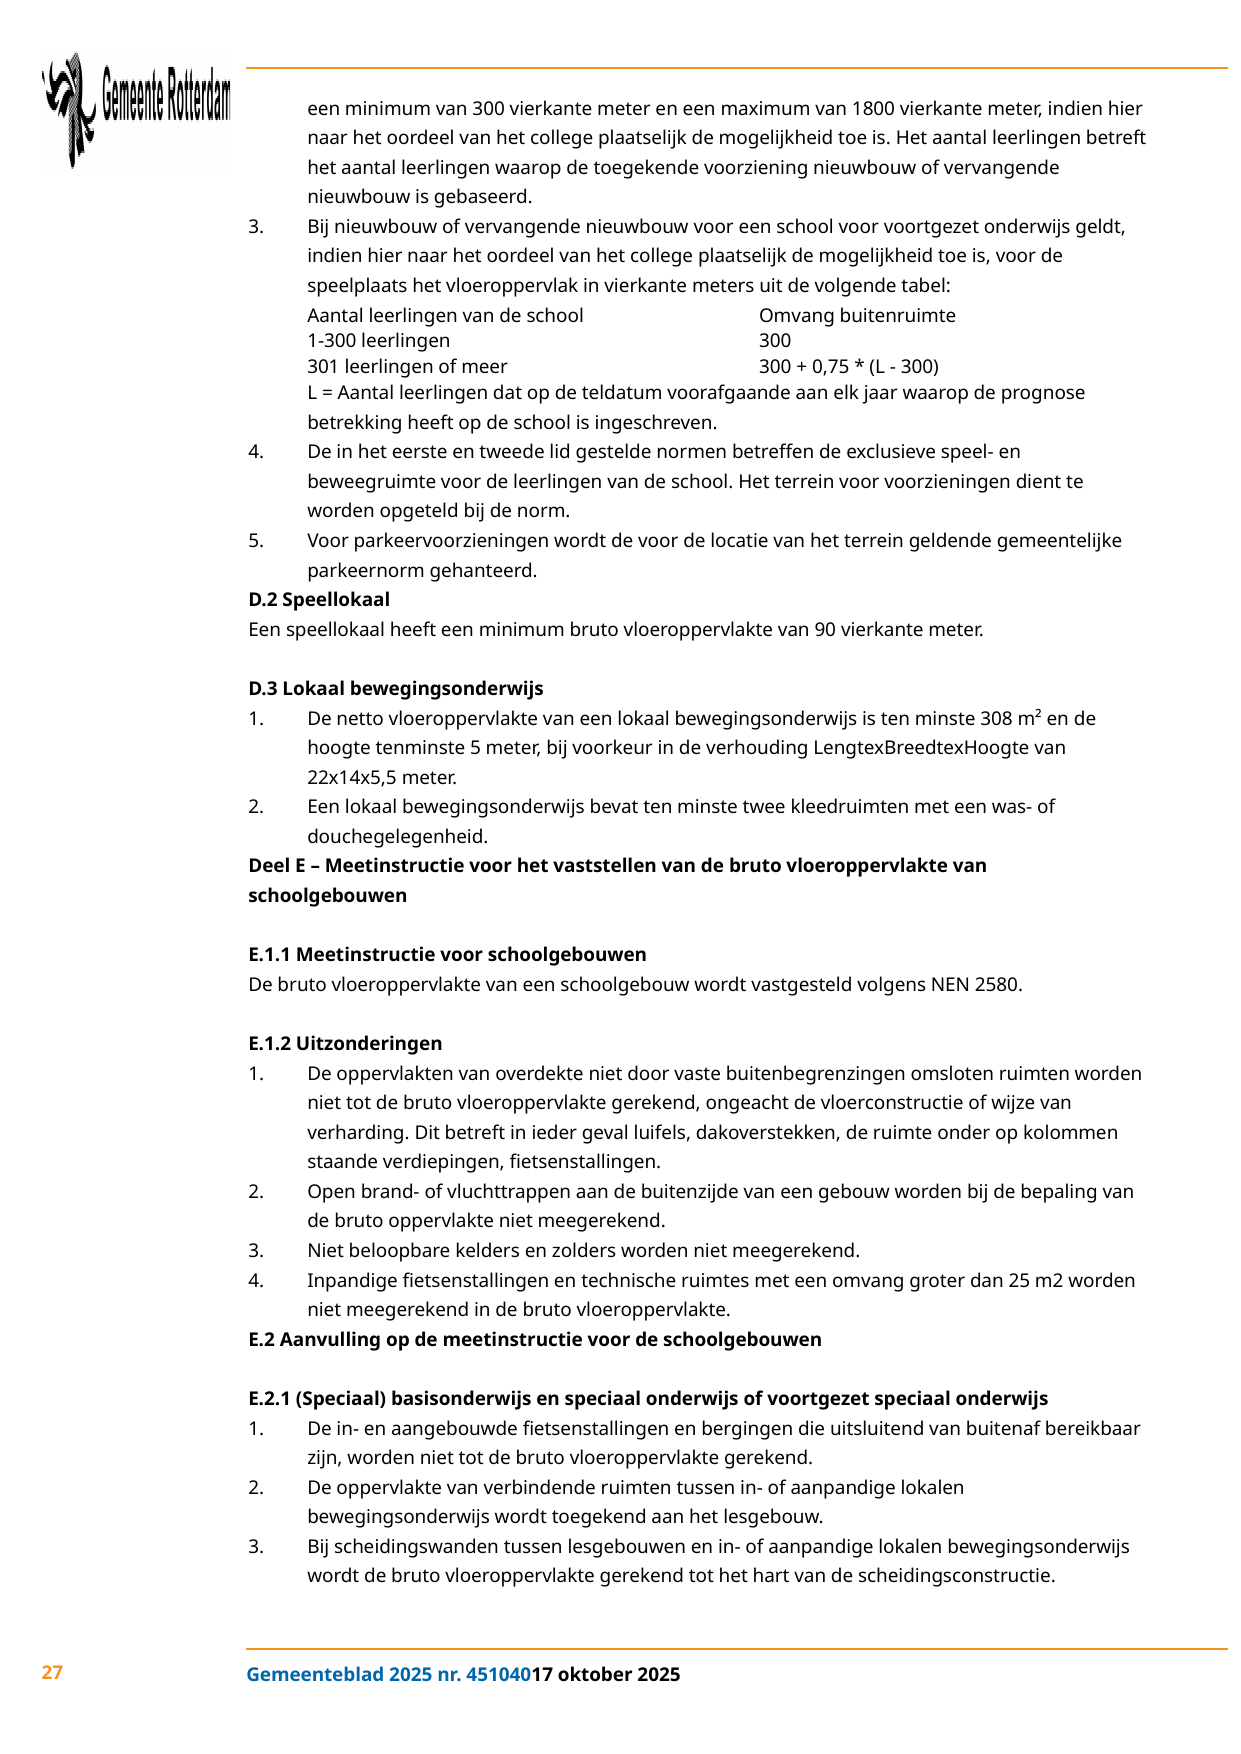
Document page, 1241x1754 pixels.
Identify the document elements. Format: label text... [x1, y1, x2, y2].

text Een speellokaal heeft een minimum bruto vloeroppervlakte van 90 vierkante meter. [248, 616, 1152, 642]
list Een lokaal bewegingsonderwijs bevat ten minste twee kleedruimten met een was- of douchegelegenheid. [248, 793, 1152, 849]
text E.2.1 (Speciaal) basisonderwijs en speciaal onderwijs of voortgezet speciaal onderwijs [248, 1385, 1152, 1411]
list Open brand- of vluchttrappen aan de buitenzijde van een gebouw worden bij de bepaling van de bruto oppervlakte niet meegerekend. [248, 1178, 1152, 1233]
table_cell 1-300 leerlingen [307, 328, 759, 353]
text Deel E – Meetinstructie voor het vaststellen van de bruto vloeroppervlakte van schoolgebouwen [248, 853, 1152, 908]
table_header Aantal leerlingen van de school [307, 302, 759, 328]
list een minimum van 300 vierkante meter en een maximum van 1800 vierkante meter, indien hier naar het oordeel van het college plaatselijk de mogelijkheid toe is. Het aantal leerlingen betreft het aantal leerlingen waarop de toegekende voorziening nieuwbouw of vervangende nieuwbouw is gebaseerd. [248, 95, 1152, 209]
list Niet beloopbare kelders en zolders worden niet meegerekend. [248, 1237, 1152, 1263]
picture [41, 47, 231, 172]
text E.1.2 Uitzonderingen [248, 1030, 1152, 1056]
list De in- en aangebouwde fietsenstallingen en bergingen die uitsluitend van buitenaf bereikbaar zijn, worden niet tot de bruto vloeroppervlakte gerekend. [248, 1415, 1152, 1470]
list Bij nieuwbouw of vervangende nieuwbouw voor een school voor voortgezet onderwijs geldt, indien hier naar het oordeel van het college plaatselijk de mogelijkheid toe is, voor de speelplaats het vloeroppervlak in vierkante meters uit de volgende tabel: [248, 213, 1152, 298]
list De oppervlakten van overdekte niet door vaste buitenbegrenzingen omsloten ruimten worden niet tot de bruto vloeroppervlakte gerekend, ongeacht de vloerconstructie of wijze van verharding. Dit betreft in ieder geval luifels, dakoverstekken, de ruimte onder op kolommen staande verdiepingen, fietsenstallingen. [248, 1060, 1152, 1174]
list Voor parkeervoorzieningen wordt de voor de locatie van het terrein geldende gemeentelijke parkeernorm gehanteerd. [248, 527, 1152, 582]
text E.2 Aanvulling op de meetinstructie voor de schoolgebouwen [248, 1326, 1152, 1352]
table_cell 300 [759, 328, 1211, 353]
list Bij scheidingswanden tussen lesgebouwen en in- of aanpandige lokalen bewegingsonderwijs wordt de bruto vloeroppervlakte gerekend tot het hart van de scheidingsconstructie. [248, 1533, 1152, 1588]
list Inpandige fietsenstallingen en technische ruimtes met een omvang groter dan 25 m2 worden niet meegerekend in de bruto vloeroppervlakte. [248, 1267, 1152, 1322]
list De oppervlakte van verbindende ruimten tussen in- of aanpandige lokalen bewegingsonderwijs wordt toegekend aan het lesgebouw. [248, 1474, 1152, 1529]
text D.3 Lokaal bewegingsonderwijs [248, 675, 1152, 701]
table_cell 301 leerlingen of meer [307, 354, 759, 379]
text De bruto vloeroppervlakte van een schoolgebouw wordt vastgesteld volgens NEN 2580. [248, 971, 1152, 997]
list L = Aantal leerlingen dat op de teldatum voorafgaande aan elk jaar waarop de prognose betrekking heeft op de school is ingeschreven. [248, 379, 1152, 434]
table_header Omvang buitenruimte [759, 302, 1211, 328]
list De in het eerste en tweede lid gestelde normen betreffen de exclusieve speel- en beweegruimte voor de leerlingen van de school. Het terrein voor voorzieningen dient te worden opgeteld bij de norm. [248, 438, 1152, 523]
text D.2 Speellokaal [248, 586, 1152, 612]
text E.1.1 Meetinstructie voor schoolgebouwen [248, 941, 1152, 967]
list De netto vloeroppervlakte van een lokaal bewegingsonderwijs is ten minste 308 m² en de hoogte tenminste 5 meter, bij voorkeur in de verhouding LengtexBreedtexHoogte van 22x14x5,5 meter. [248, 705, 1152, 789]
table_cell 300 + 0,75 * (L - 300) [759, 354, 1211, 379]
